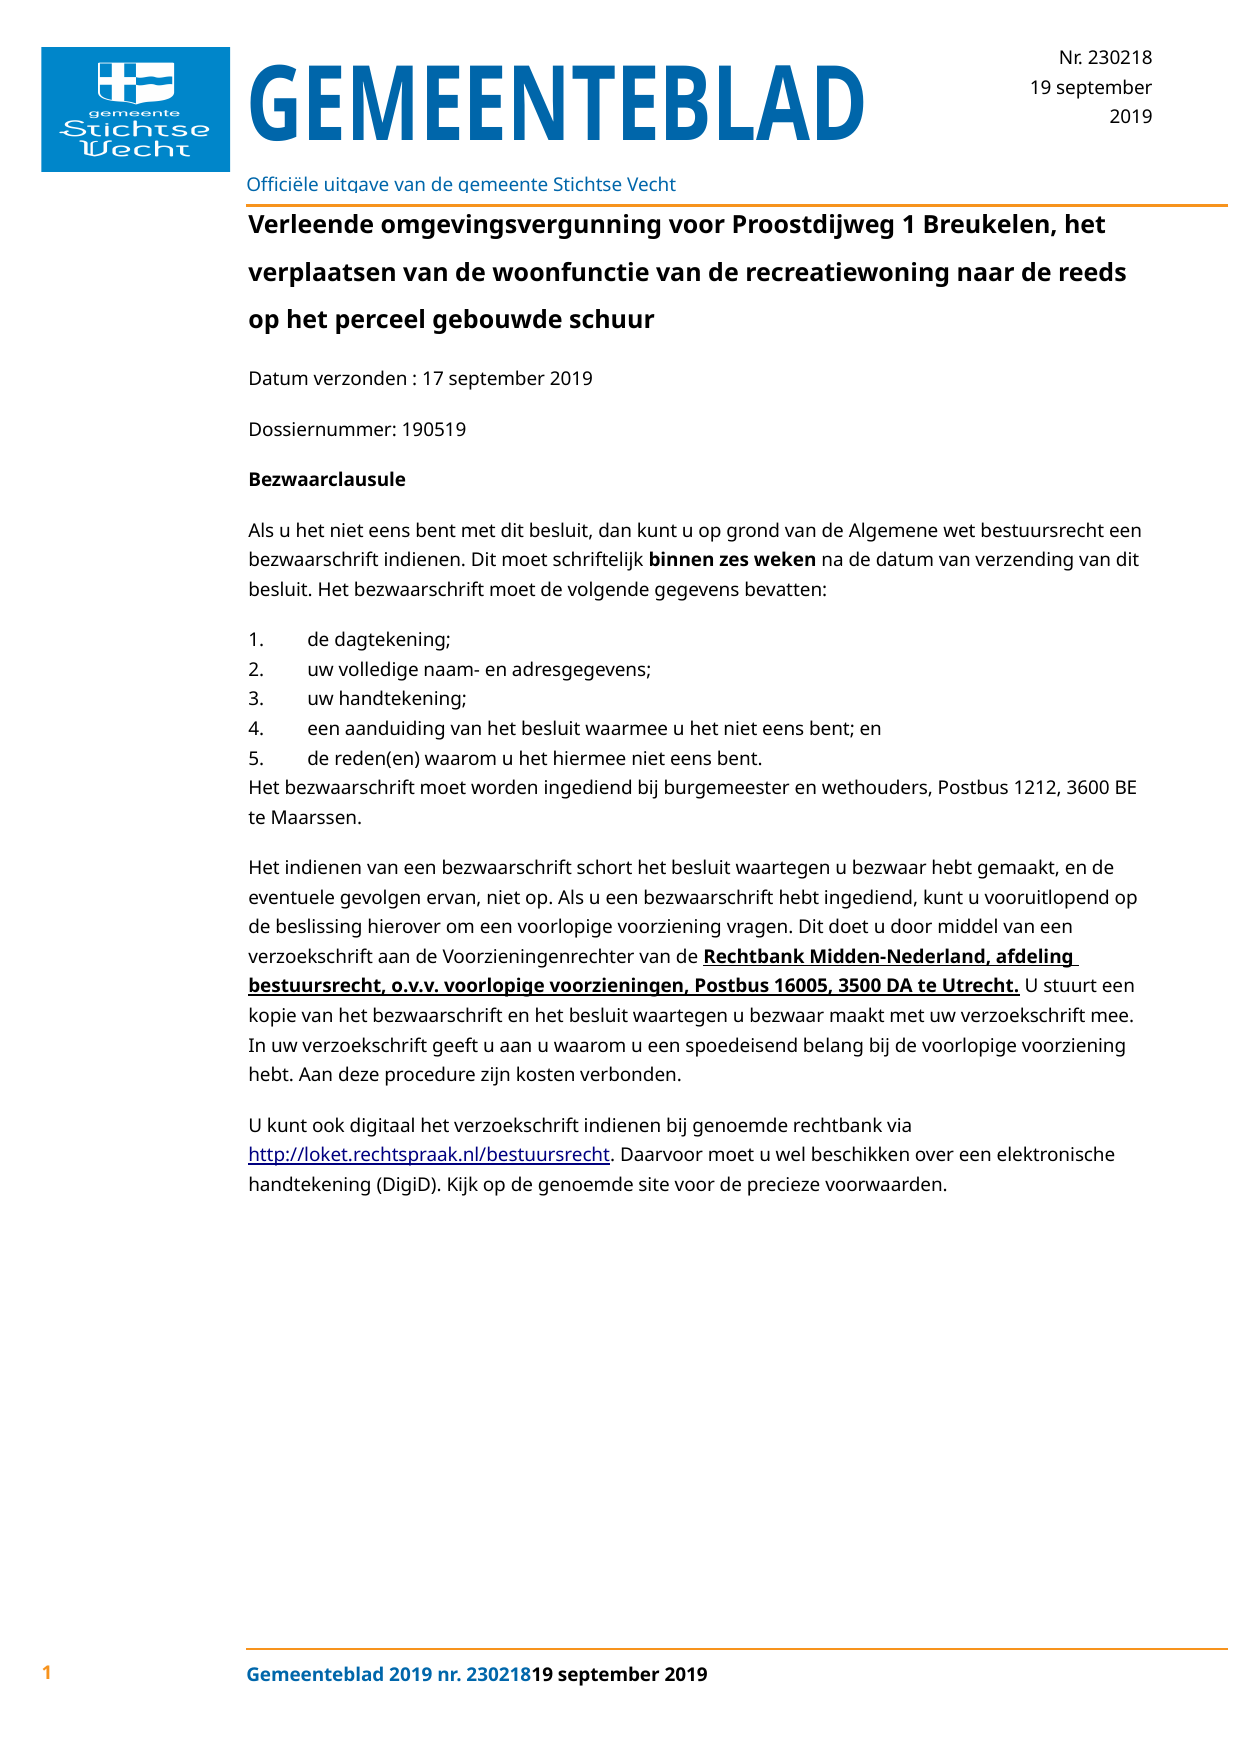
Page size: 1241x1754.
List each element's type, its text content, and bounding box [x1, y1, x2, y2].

text Verleende omgevingsvergunning voor Proostdijweg 1 Breukelen, het verplaatsen van de woonfunctie van de recreatiewoning naar de reeds op het perceel gebouwde schuur [248, 207, 1152, 336]
text Datum verzonden : 17 september 2019 [248, 366, 1152, 391]
picture [99, 63, 135, 101]
text Het indienen van een bezwaarschrift schort het besluit waartegen u bezwaar hebt gemaakt, en de eventuele gevolgen ervan, niet op. Als u een bezwaarschrift hebt ingediend, kunt u vooruitlopend op de beslissing hierover om een voorlopige voorziening vragen. Dit doet u door middel van een verzoekschrift aan de Voorzieningenrechter van de Rechtbank Midden-Nederland, afdeling bestuursrecht, o.v.v. voorlopige voorzieningen, Postbus 16005, 3500 DA te Utrecht. U stuurt een kopie van het bezwaarschrift en het besluit waartegen u bezwaar maakt met uw verzoekschrift mee. In uw verzoekschrift geeft u aan u waarom u een spoedeisend belang bij de voorlopige voorziening hebt. Aan deze procedure zijn kosten verbonden. [248, 854, 1152, 1087]
text U kunt ook digitaal het verzoekschrift indienen bij genoemde rechtbank via http://loket.rechtspraak.nl/bestuursrecht. Daarvoor moet u wel beschikken over een elektronische handtekening (DigiD). Kijk op de genoemde site voor de precieze voorwaarden. [248, 1112, 1152, 1197]
list uw volledige naam- en adresgegevens; [248, 656, 1152, 682]
text Als u het niet eens bent met dit besluit, dan kunt u op grond van de Algemene wet bestuursrecht een bezwaarschrift indienen. Dit moet schriftelijk binnen zes weken na de datum van verzending van dit besluit. Het bezwaarschrift moet de volgende gegevens bevatten: [248, 517, 1152, 602]
list de reden(en) waarom u het hiermee niet eens bent. [248, 745, 1152, 770]
list een aanduiding van het besluit waarmee u het niet eens bent; en [248, 715, 1152, 741]
text Het bezwaarschrift moet worden ingediend bij burgemeester en wethouders, Postbus 1212, 3600 BE te Maarssen. [248, 774, 1152, 829]
text Bezwaarclausule [248, 466, 1152, 492]
text Dossiernummer: 190519 [248, 416, 1152, 442]
list uw handtekening; [248, 686, 1152, 711]
picture [137, 63, 174, 103]
list de dagtekening; [248, 626, 1152, 652]
